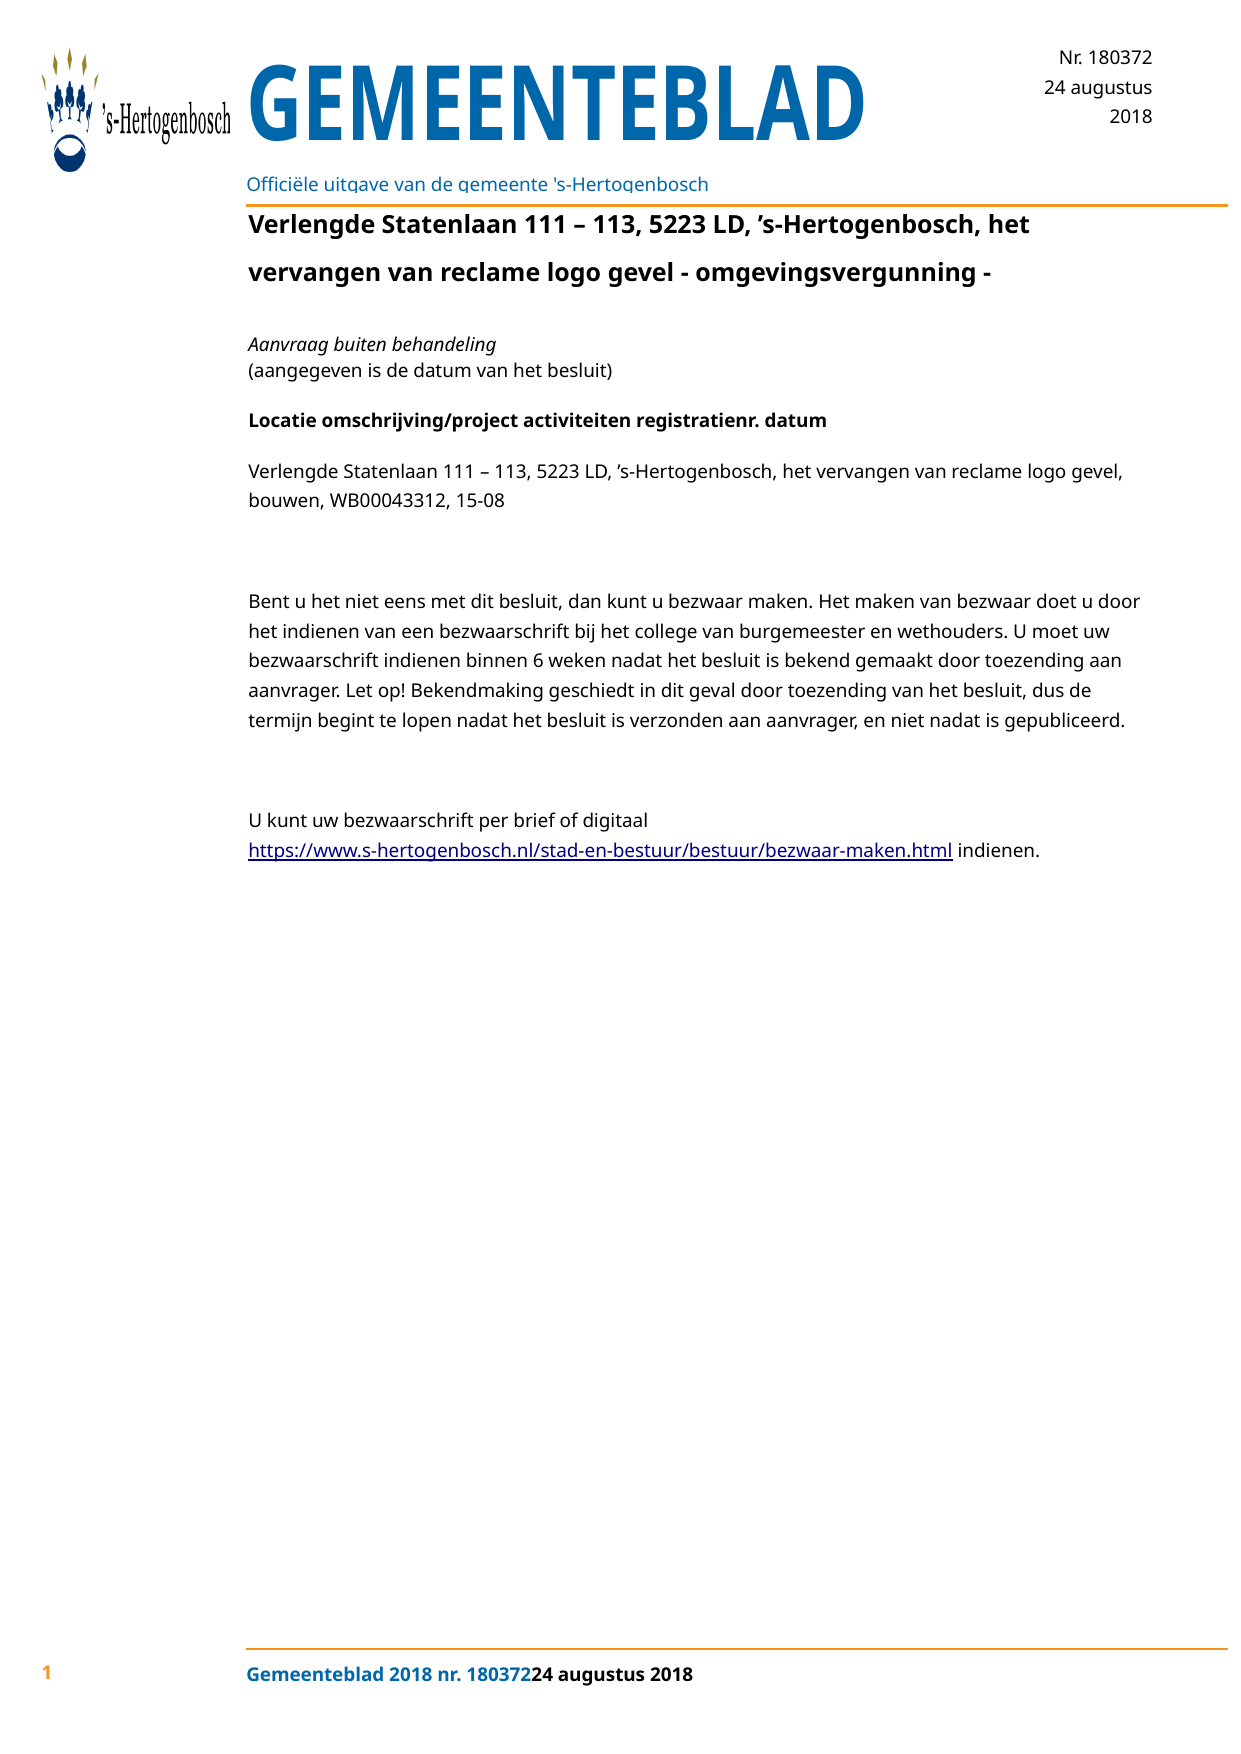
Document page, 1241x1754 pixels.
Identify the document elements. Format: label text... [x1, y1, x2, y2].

text Locatie omschrijving/project activiteiten registratienr. datum [248, 408, 1152, 433]
picture [41, 47, 231, 172]
text (aangegeven is de datum van het besluit) [248, 357, 1152, 383]
text U kunt uw bezwaarschrift per brief of digitaal https://www.s-hertogenbosch.nl/stad-en-bestuur/bestuur/bezwaar-maken.html indienen. [248, 808, 1152, 863]
text Bent u het niet eens met dit besluit, dan kunt u bezwaar maken. Het maken van bezwaar doet u door het indienen van een bezwaarschrift bij het college van burgemeester en wethouders. U moet uw bezwaarschrift indienen binnen 6 weken nadat het besluit is bekend gemaakt door toezending aan aanvrager. Let op! Bekendmaking geschiedt in dit geval door toezending van het besluit, dus de termijn begint te lopen nadat het besluit is verzonden aan aanvrager, en niet nadat is gepubliceerd. [248, 588, 1152, 732]
text Verlengde Statenlaan 111 – 113, 5223 LD, ’s-Hertogenbosch, het vervangen van reclame logo gevel, bouwen, WB00043312, 15-08 [248, 458, 1152, 513]
text Verlengde Statenlaan 111 – 113, 5223 LD, ’s-Hertogenbosch, het vervangen van reclame logo gevel - omgevingsvergunning - [248, 207, 1152, 288]
text Aanvraag buiten behandeling [248, 331, 1152, 357]
